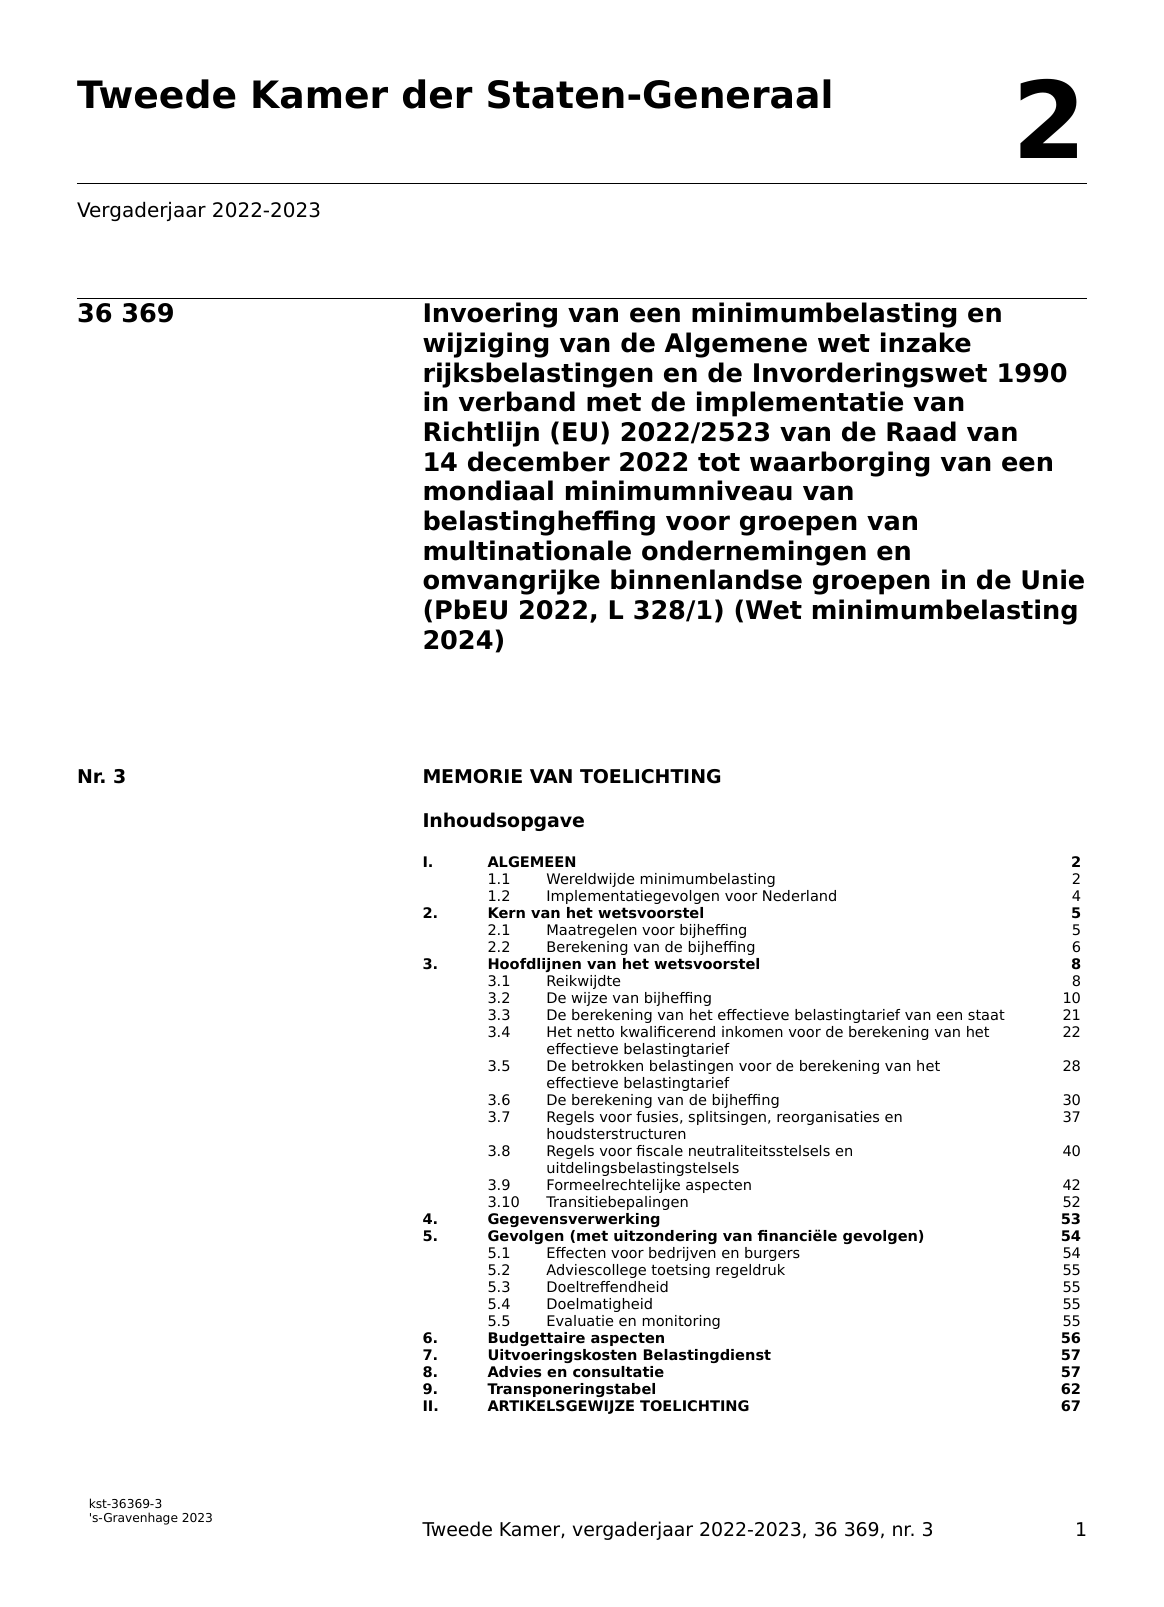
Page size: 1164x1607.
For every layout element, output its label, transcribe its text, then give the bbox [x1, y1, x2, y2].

table_cell Evaluatie en monitoring [540, 1313, 1013, 1330]
table_cell 3.6 [481, 1092, 540, 1109]
table_cell [422, 1245, 481, 1262]
table_header I. [422, 854, 481, 871]
table_cell [422, 871, 481, 888]
table_cell 5.3 [481, 1279, 540, 1296]
table_cell 2.1 [481, 922, 540, 939]
table_cell 21 [1013, 1007, 1087, 1024]
table_cell [422, 1109, 481, 1143]
text 's-Gravenhage 2023 [88, 1511, 323, 1525]
table_cell Doeltreffendheid [540, 1279, 1013, 1296]
subtitle Inhoudsopgave [422, 810, 1087, 832]
table_cell 22 [1013, 1024, 1087, 1058]
table_cell Regels voor fusies, splitsingen, reorganisaties en houdsterstructuren [540, 1109, 1013, 1143]
table_cell [422, 1279, 481, 1296]
table_cell De berekening van het effectieve belastingtarief van een staat [540, 1007, 1013, 1024]
table_cell II. [422, 1398, 481, 1414]
table_cell 5.1 [481, 1245, 540, 1262]
table_cell 2. [422, 905, 481, 922]
table_cell Adviescollege toetsing regeldruk [540, 1262, 1013, 1279]
table_cell Gegevensverwerking [481, 1211, 1013, 1228]
table_cell [422, 1313, 481, 1330]
table_cell [422, 1024, 481, 1058]
table_cell 53 [1013, 1211, 1087, 1228]
table_cell 9. [422, 1381, 481, 1398]
table_cell 3.1 [481, 973, 540, 990]
table_cell [422, 1177, 481, 1194]
table_cell De berekening van de bijheffing [540, 1092, 1013, 1109]
table_cell 8. [422, 1364, 481, 1381]
table_cell 55 [1013, 1296, 1087, 1313]
table_cell 3.7 [481, 1109, 540, 1143]
table_cell 5 [1013, 922, 1087, 939]
table_cell [422, 922, 481, 939]
table_cell [422, 1296, 481, 1313]
table_cell Effecten voor bedrijven en burgers [540, 1245, 1013, 1262]
table_cell 3.3 [481, 1007, 540, 1024]
table_cell Transponeringstabel [481, 1381, 1013, 1398]
table_cell ARTIKELSGEWIJZE TOELICHTING [481, 1398, 1013, 1414]
table_cell 3.9 [481, 1177, 540, 1194]
table_cell De wijze van bijheffing [540, 990, 1013, 1007]
table_cell Gevolgen (met uitzondering van financiële gevolgen) [481, 1228, 1013, 1245]
table_cell Maatregelen voor bijheffing [540, 922, 1013, 939]
table_cell 54 [1013, 1228, 1087, 1245]
table_cell 30 [1013, 1092, 1087, 1109]
table_cell [422, 1058, 481, 1092]
table_cell [422, 1143, 481, 1177]
table_header 2 [886, 59, 1087, 183]
subtitle Nr. 3 MEMORIE VAN TOELICHTING [77, 766, 1087, 788]
table_cell 52 [1013, 1194, 1087, 1211]
table_cell 40 [1013, 1143, 1087, 1177]
table_cell [422, 1262, 481, 1279]
table_cell 55 [1013, 1279, 1087, 1296]
table_cell 8 [1013, 956, 1087, 973]
table_cell 5.5 [481, 1313, 540, 1330]
table_cell 3.4 [481, 1024, 540, 1058]
table_cell 6. [422, 1330, 481, 1347]
table_header Tweede Kamer der Staten-Generaal [77, 59, 886, 183]
table_cell 37 [1013, 1109, 1087, 1143]
subtitle 36 369 Invoering van een minimumbelasting en wijziging van de Algemene wet inzake rijksbelastingen en de Invorderingswet 1990 in verband met de implementatie van Richtlijn (EU) 2022/2523 van de Raad van 14 december 2022 tot waarborging van een mondiaal minimumniveau van belastingheffing voor groepen van multinationale ondernemingen en omvangrijke binnenlandse groepen in de Unie (PbEU 2022, L 328/1) (Wet minimumbelasting 2024) [77, 299, 1087, 655]
table_cell 6 [1013, 939, 1087, 956]
table_cell 2 [1013, 871, 1087, 888]
table_cell Het netto kwalificerend inkomen voor de berekening van het effectieve belastingtarief [540, 1024, 1013, 1058]
table_cell [422, 1007, 481, 1024]
table_cell 7. [422, 1347, 481, 1364]
table_cell 57 [1013, 1347, 1087, 1364]
table_cell Implementatiegevolgen voor Nederland [540, 888, 1013, 905]
table_cell [422, 1092, 481, 1109]
table_cell [422, 939, 481, 956]
table_header ALGEMEEN [481, 854, 1013, 871]
table_cell Budgettaire aspecten [481, 1330, 1013, 1347]
table_cell 3.10 [481, 1194, 540, 1211]
table_cell 55 [1013, 1313, 1087, 1330]
table_cell 28 [1013, 1058, 1087, 1092]
table_cell Uitvoeringskosten Belastingdienst [481, 1347, 1013, 1364]
table_cell 3.5 [481, 1058, 540, 1092]
table_cell 5. [422, 1228, 481, 1245]
table_cell Hoofdlijnen van het wetsvoorstel [481, 956, 1013, 973]
table_cell 5.4 [481, 1296, 540, 1313]
table_cell Doelmatigheid [540, 1296, 1013, 1313]
table_header 2 [1013, 854, 1087, 871]
table_cell 67 [1013, 1398, 1087, 1414]
table_cell 5 [1013, 905, 1087, 922]
table_cell 4. [422, 1211, 481, 1228]
table_cell Reikwijdte [540, 973, 1013, 990]
table_cell Advies en consultatie [481, 1364, 1013, 1381]
table_cell [422, 1194, 481, 1211]
table_cell Transitiebepalingen [540, 1194, 1013, 1211]
table_cell Wereldwijde minimumbelasting [540, 871, 1013, 888]
table_cell 3.8 [481, 1143, 540, 1177]
table_cell [422, 990, 481, 1007]
table_cell Regels voor fiscale neutraliteitsstelsels en uitdelingsbelastingstelsels [540, 1143, 1013, 1177]
table_cell Formeelrechtelijke aspecten [540, 1177, 1013, 1194]
table_cell 57 [1013, 1364, 1087, 1381]
table_cell Kern van het wetsvoorstel [481, 905, 1013, 922]
table_cell Berekening van de bijheffing [540, 939, 1013, 956]
table_cell 4 [1013, 888, 1087, 905]
table_cell 55 [1013, 1262, 1087, 1279]
table_cell [422, 888, 481, 905]
table_cell 1.1 [481, 871, 540, 888]
table_cell 1.2 [481, 888, 540, 905]
table_cell 8 [1013, 973, 1087, 990]
table_cell Vergaderjaar 2022-2023 [77, 184, 1087, 298]
text kst-36369-3 [88, 1497, 323, 1511]
table_cell 56 [1013, 1330, 1087, 1347]
table_cell 54 [1013, 1245, 1087, 1262]
table_cell 5.2 [481, 1262, 540, 1279]
table_cell 10 [1013, 990, 1087, 1007]
table_cell [422, 973, 481, 990]
table_cell 42 [1013, 1177, 1087, 1194]
table_cell 3. [422, 956, 481, 973]
table_cell De betrokken belastingen voor de berekening van het effectieve belastingtarief [540, 1058, 1013, 1092]
table_cell 2.2 [481, 939, 540, 956]
table_cell 3.2 [481, 990, 540, 1007]
table_cell 62 [1013, 1381, 1087, 1398]
